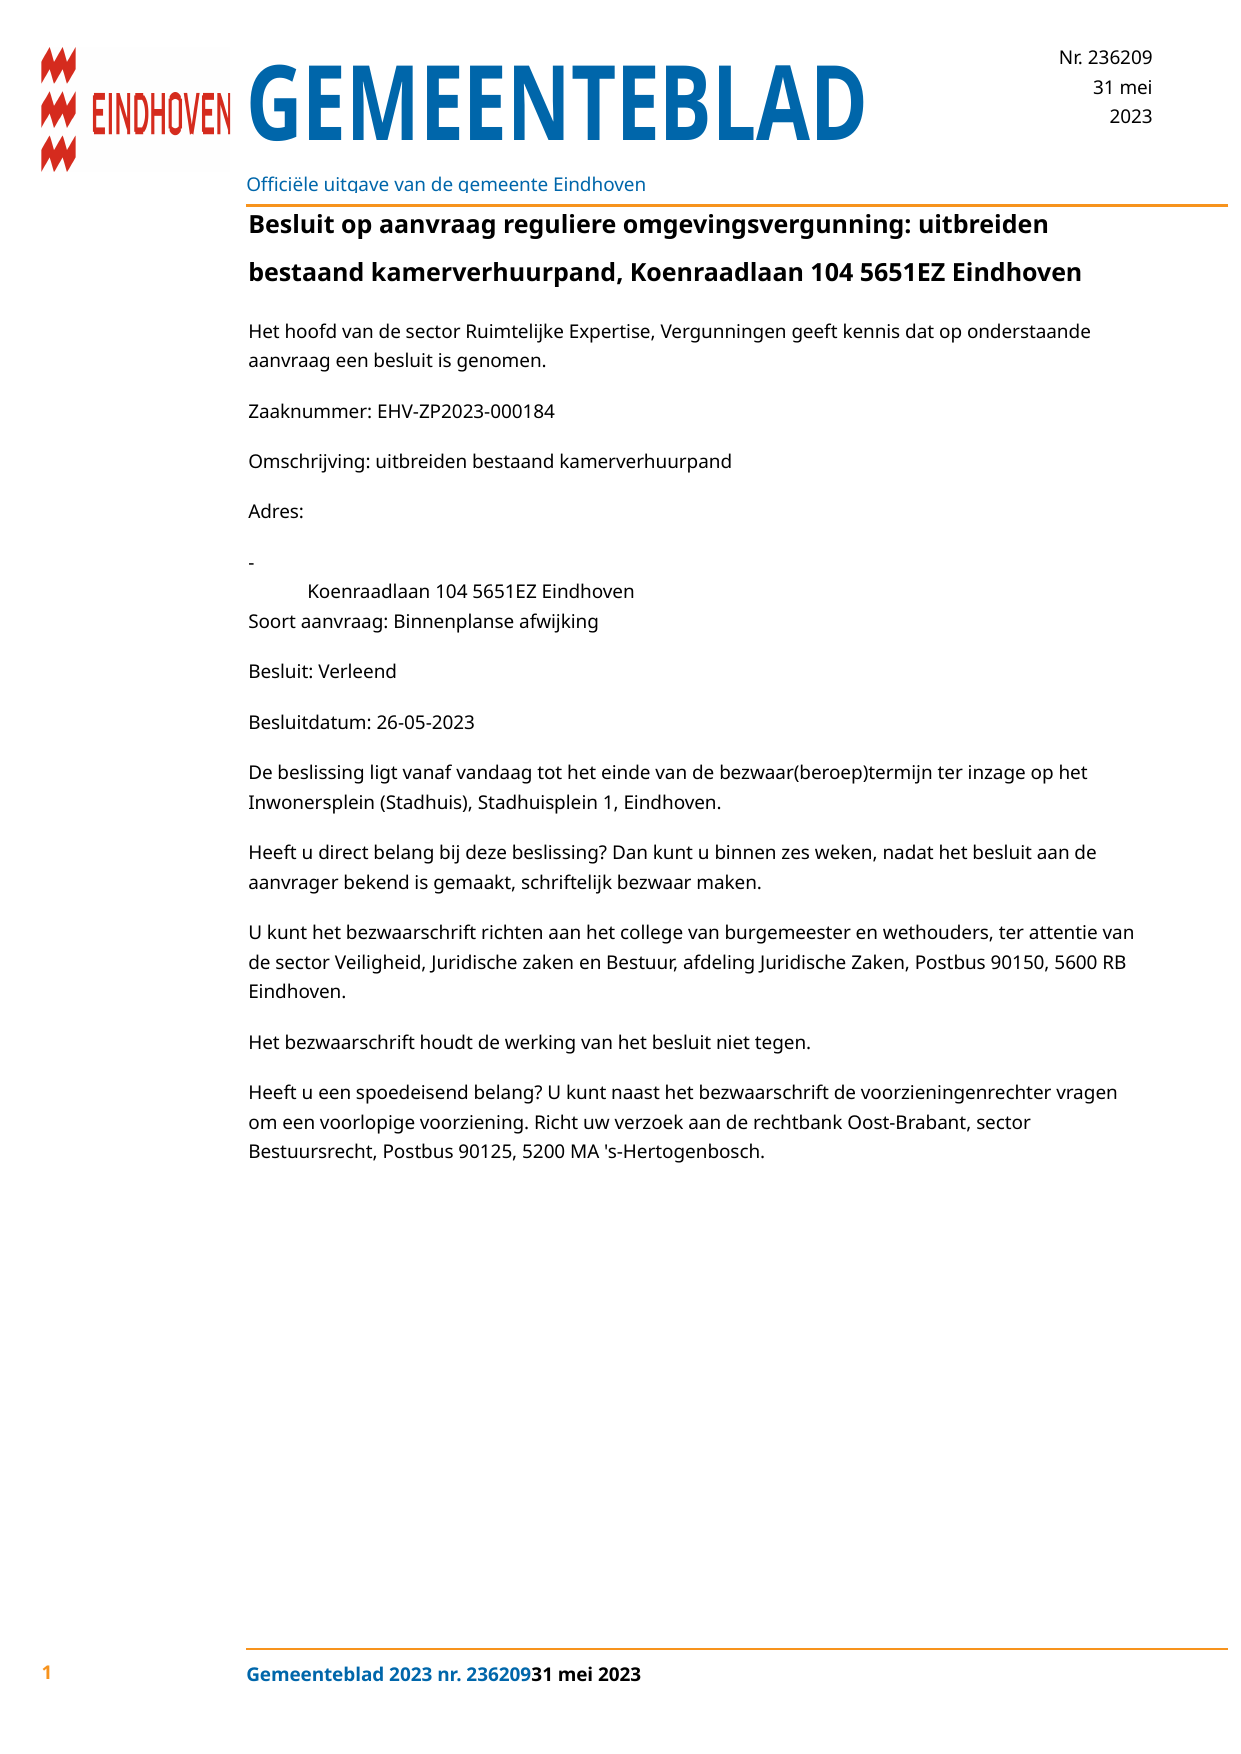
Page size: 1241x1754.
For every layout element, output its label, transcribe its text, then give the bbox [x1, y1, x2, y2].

text Het bezwaarschrift houdt de werking van het besluit niet tegen. [248, 1029, 1152, 1055]
text Heeft u direct belang bij deze beslissing? Dan kunt u binnen zes weken, nadat het besluit aan de aanvrager bekend is gemaakt, schriftelijk bezwaar maken. [248, 839, 1152, 895]
text Besluitdatum: 26-05-2023 [248, 709, 1152, 735]
text Heeft u een spoedeisend belang? U kunt naast het bezwaarschrift de voorzieningenrechter vragen om een voorlopige voorziening. Richt uw verzoek aan de rechtbank Oost-Brabant, sector Bestuursrecht, Postbus 90125, 5200 MA 's-Hertogenbosch. [248, 1079, 1152, 1164]
text Het hoofd van de sector Ruimtelijke Expertise, Vergunningen geeft kennis dat op onderstaande aanvraag een besluit is genomen. [248, 318, 1152, 373]
text Soort aanvraag: Binnenplanse afwijking [248, 608, 1152, 634]
text U kunt het bezwaarschrift richten aan het college van burgemeester en wethouders, ter attentie van de sector Veiligheid, Juridische zaken en Bestuur, afdeling Juridische Zaken, Postbus 90150, 5600 RB Eindhoven. [248, 919, 1152, 1004]
list Koenraadlaan 104 5651EZ Eindhoven [248, 579, 1152, 604]
text Besluit: Verleend [248, 659, 1152, 684]
text Adres: [248, 499, 1152, 524]
text Zaaknummer: EHV-ZP2023-000184 [248, 398, 1152, 424]
text Omschrijving: uitbreiden bestaand kamerverhuurpand [248, 448, 1152, 474]
text Besluit op aanvraag reguliere omgevingsvergunning: uitbreiden bestaand kamerverhuurpand, Koenraadlaan 104 5651EZ Eindhoven [248, 207, 1152, 288]
text De beslissing ligt vanaf vandaag tot het einde van de bezwaar(beroep)termijn ter inzage op het Inwonersplein (Stadhuis), Stadhuisplein 1, Eindhoven. [248, 759, 1152, 815]
picture [41, 47, 231, 172]
